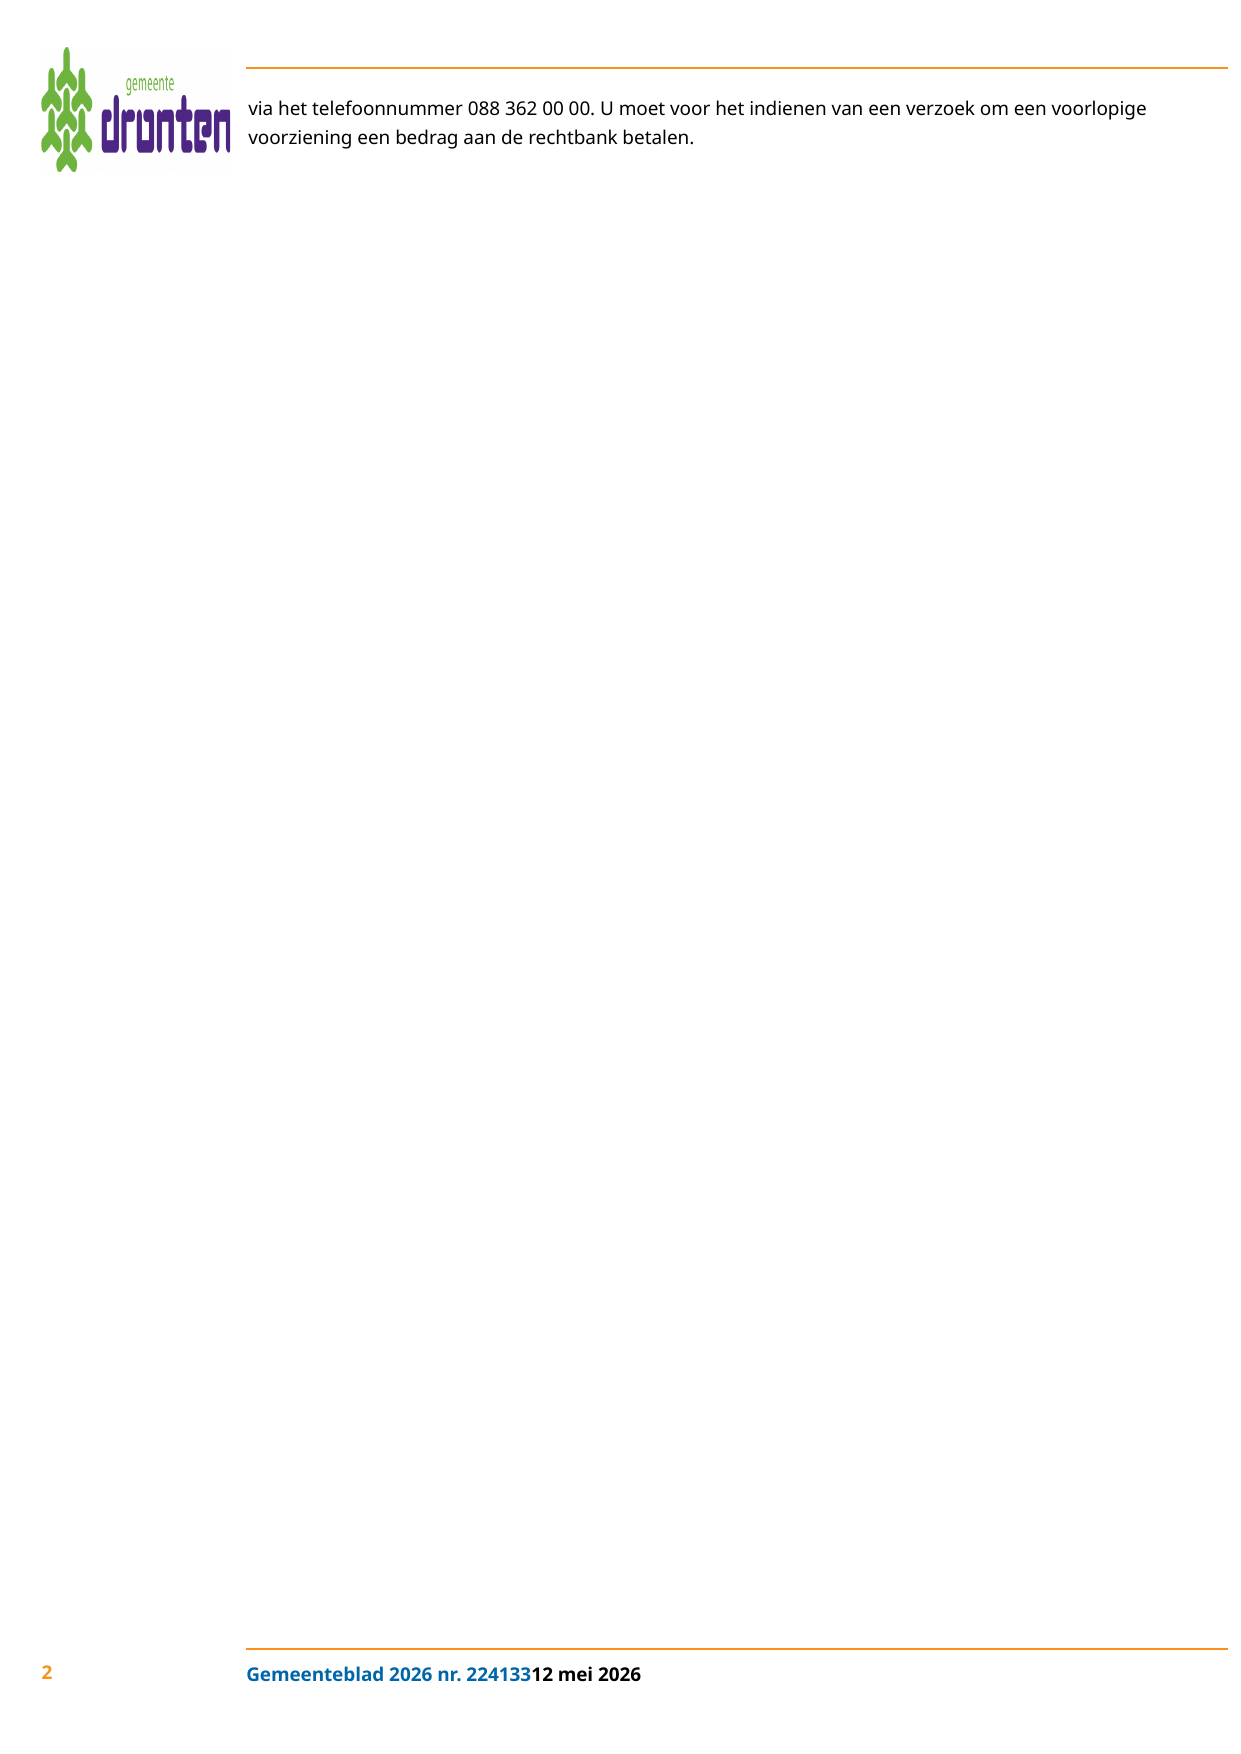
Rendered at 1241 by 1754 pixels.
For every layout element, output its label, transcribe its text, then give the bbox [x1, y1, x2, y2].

text via het telefoonnummer 088 362 00 00. U moet voor het indienen van een verzoek om een voorlopige voorziening een bedrag aan de rechtbank betalen. [248, 95, 1152, 150]
picture [41, 47, 231, 172]
